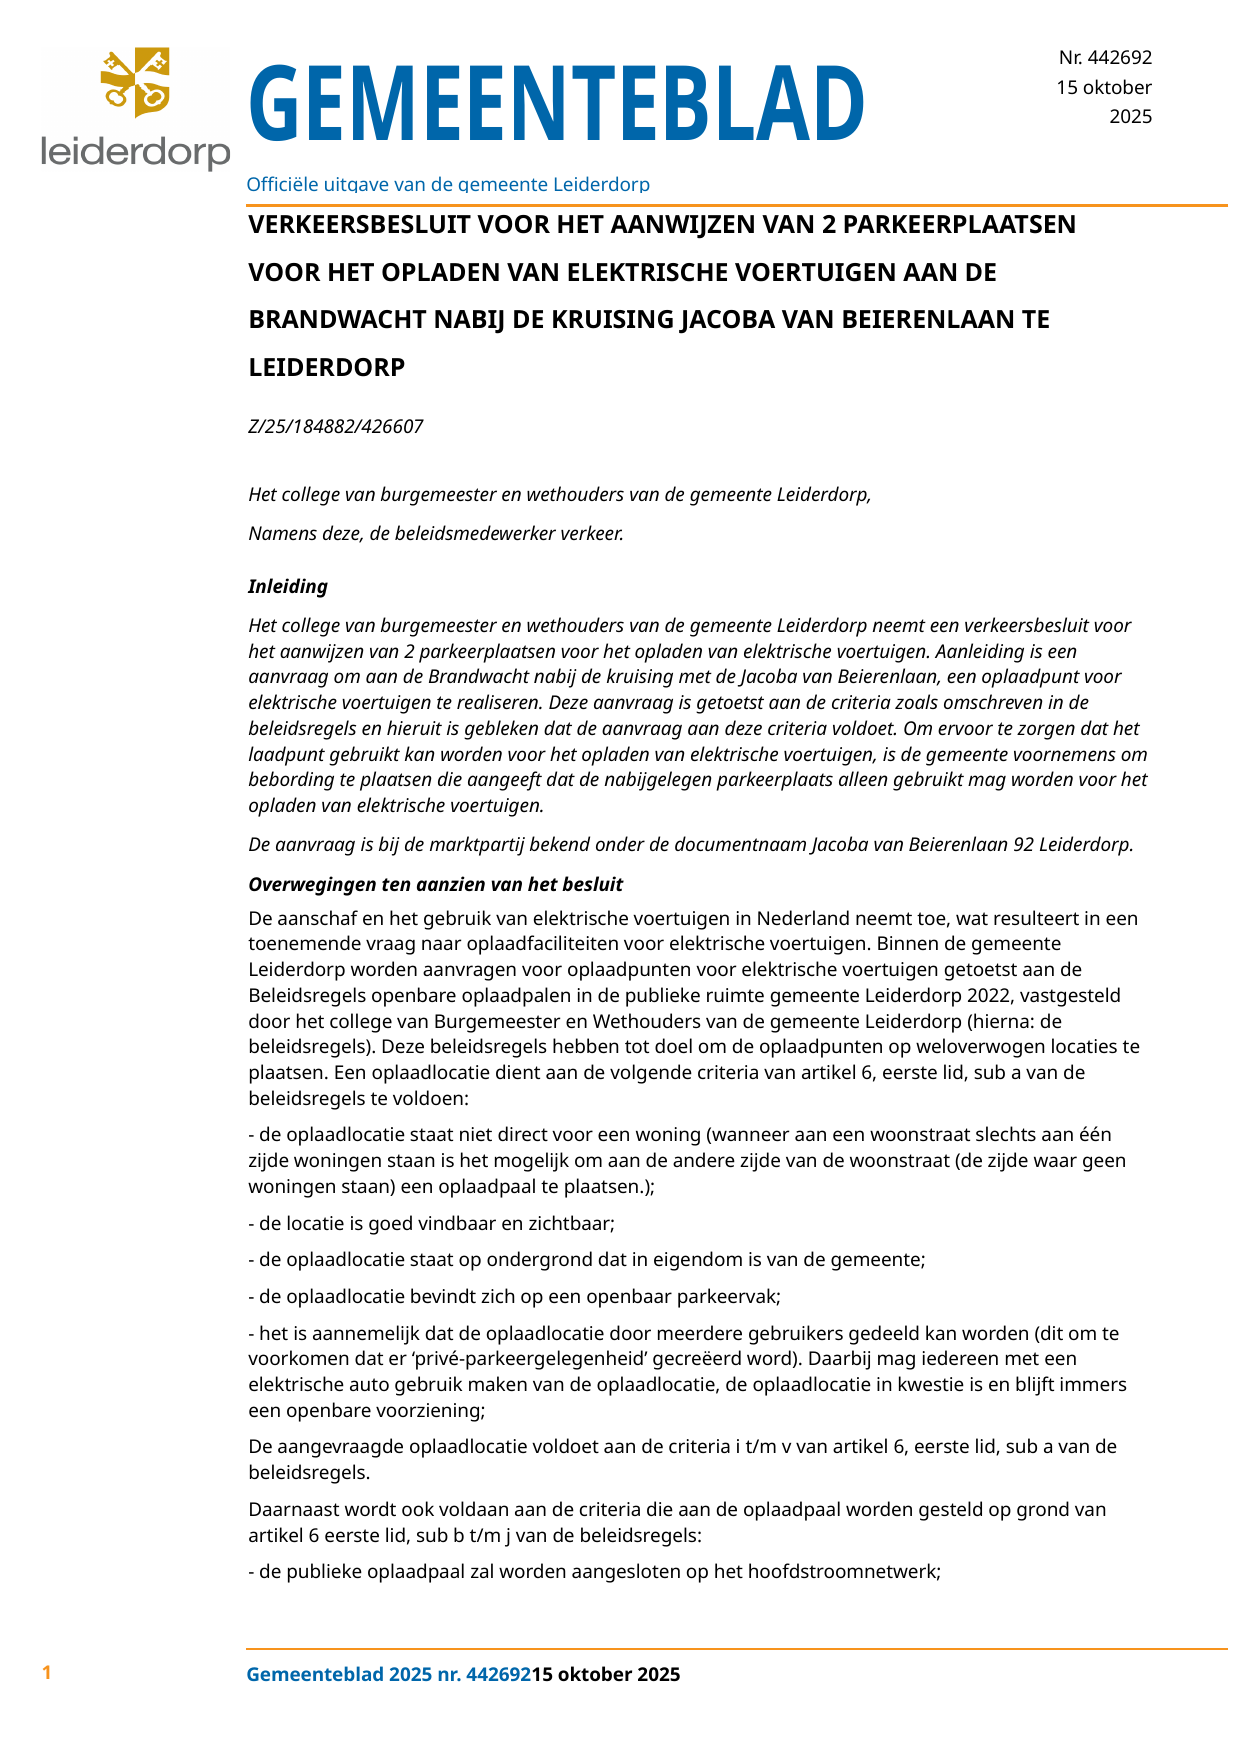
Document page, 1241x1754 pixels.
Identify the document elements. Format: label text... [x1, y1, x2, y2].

text Het college van burgemeester en wethouders van de gemeente Leiderdorp, [248, 481, 1152, 507]
text Z/25/184882/426607 [248, 413, 1152, 439]
text Daarnaast wordt ook voldaan aan de criteria die aan de oplaadpaal worden gesteld op grond van artikel 6 eerste lid, sub b t/m j van de beleidsregels: [248, 1496, 1152, 1547]
text Inleiding [248, 573, 1152, 599]
text - de locatie is goed vindbaar en zichtbaar; [248, 1210, 1152, 1236]
text - de oplaadlocatie staat op ondergrond dat in eigendom is van de gemeente; [248, 1246, 1152, 1272]
text - de publieke oplaadpaal zal worden aangesloten op het hoofdstroomnetwerk; [248, 1558, 1152, 1584]
text - de oplaadlocatie bevindt zich op een openbaar parkeervak; [248, 1283, 1152, 1309]
text De aanvraag is bij de marktpartij bekend onder de documentnaam Jacoba van Beierenlaan 92 Leiderdorp. [248, 832, 1152, 857]
picture [41, 47, 231, 172]
text De aangevraagde oplaadlocatie voldoet aan de criteria i t/m v van artikel 6, eerste lid, sub a van de beleidsregels. [248, 1434, 1152, 1485]
text De aanschaf en het gebruik van elektrische voertuigen in Nederland neemt toe, wat resulteert in een toenemende vraag naar oplaadfaciliteiten voor elektrische voertuigen. Binnen de gemeente Leiderdorp worden aanvragen voor oplaadpunten voor elektrische voertuigen getoetst aan de Beleidsregels openbare oplaadpalen in de publieke ruimte gemeente Leiderdorp 2022, vastgesteld door het college van Burgemeester en Wethouders van de gemeente Leiderdorp (hierna: de beleidsregels). Deze beleidsregels hebben tot doel om de oplaadpunten op weloverwogen locaties te plaatsen. Een oplaadlocatie dient aan de volgende criteria van artikel 6, eerste lid, sub a van de beleidsregels te voldoen: [248, 905, 1152, 1111]
text Namens deze, de beleidsmedewerker verkeer. [248, 520, 1152, 546]
text VERKEERSBESLUIT VOOR HET AANWIJZEN VAN 2 PARKEERPLAATSEN VOOR HET OPLADEN VAN ELEKTRISCHE VOERTUIGEN AAN DE BRANDWACHT NABIJ DE KRUISING JACOBA VAN BEIERENLAAN TE LEIDERDORP [248, 207, 1152, 384]
text Overwegingen ten aanzien van het besluit [248, 871, 1152, 897]
text Het college van burgemeester en wethouders van de gemeente Leiderdorp neemt een verkeersbesluit voor het aanwijzen van 2 parkeerplaatsen voor het opladen van elektrische voertuigen. Aanleiding is een aanvraag om aan de Brandwacht nabij de kruising met de Jacoba van Beierenlaan, een oplaadpunt voor elektrische voertuigen te realiseren. Deze aanvraag is getoetst aan de criteria zoals omschreven in de beleidsregels en hieruit is gebleken dat de aanvraag aan deze criteria voldoet. Om ervoor te zorgen dat het laadpunt gebruikt kan worden voor het opladen van elektrische voertuigen, is de gemeente voornemens om bebording te plaatsen die aangeeft dat de nabijgelegen parkeerplaats alleen gebruikt mag worden voor het opladen van elektrische voertuigen. [248, 612, 1152, 818]
text - de oplaadlocatie staat niet direct voor een woning (wanneer aan een woonstraat slechts aan één zijde woningen staan is het mogelijk om aan de andere zijde van de woonstraat (de zijde waar geen woningen staan) een oplaadpaal te plaatsen.); [248, 1122, 1152, 1199]
text - het is aannemelijk dat de oplaadlocatie door meerdere gebruikers gedeeld kan worden (dit om te voorkomen dat er ‘privé-parkeergelegenheid’ gecreëerd word). Daarbij mag iedereen met een elektrische auto gebruik maken van de oplaadlocatie, de oplaadlocatie in kwestie is en blijft immers een openbare voorziening; [248, 1320, 1152, 1423]
